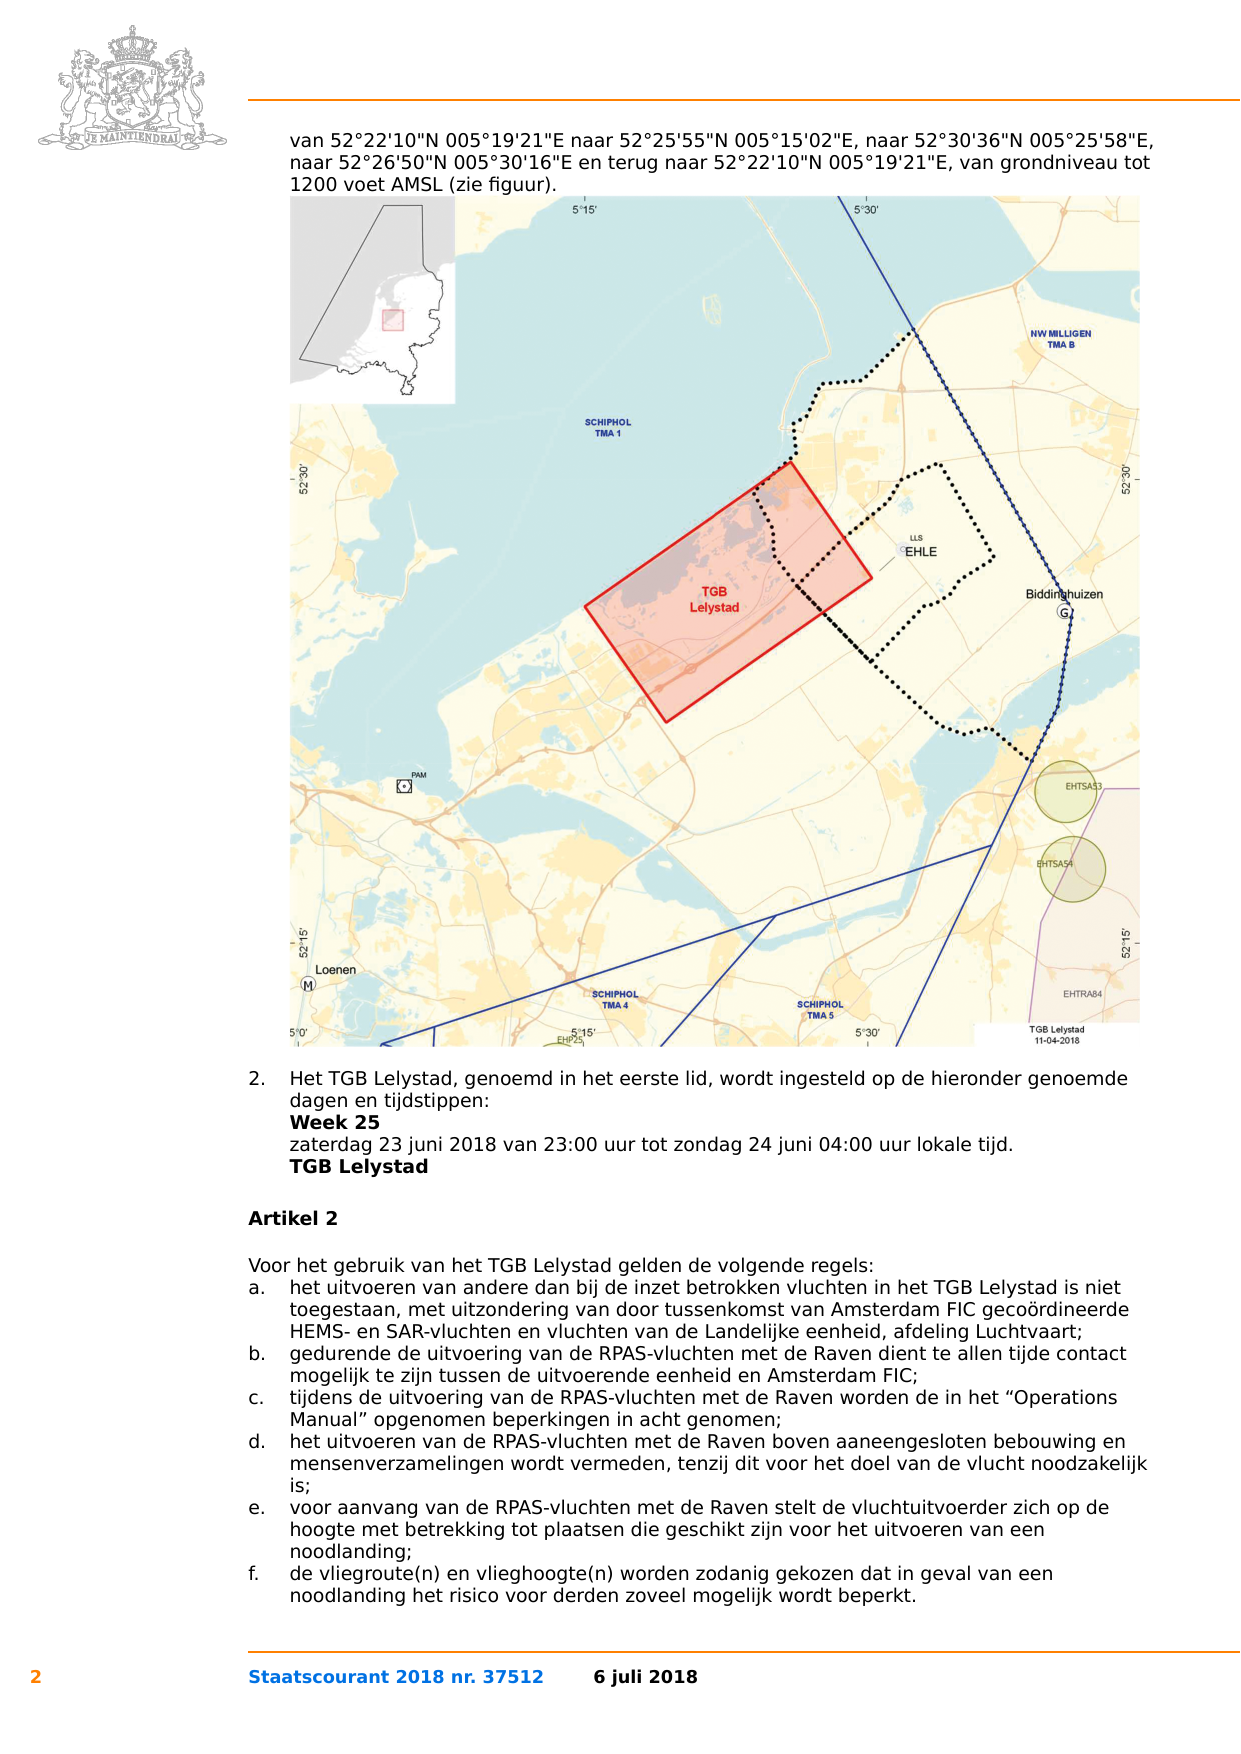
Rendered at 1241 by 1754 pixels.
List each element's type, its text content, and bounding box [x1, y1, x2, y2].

text b. gedurende de uitvoering van de RPAS-vluchten met de Raven dient te allen tijde contact mogelijk te zijn tussen de uitvoerende eenheid en Amsterdam FIC; [248, 1343, 1163, 1387]
text TGB Lelystad [289, 1156, 1163, 1178]
text f. de vliegroute(n) en vlieghoogte(n) worden zodanig gekozen dat in geval van een noodlanding het risico voor derden zoveel mogelijk wordt beperkt. [248, 1563, 1163, 1607]
subtitle Artikel 2 [248, 1208, 1163, 1230]
text d. het uitvoeren van de RPAS-vluchten met de Raven boven aaneengesloten bebouwing en mensenverzamelingen wordt vermeden, tenzij dit voor het doel van de vlucht noodzakelijk is; [248, 1431, 1163, 1497]
text a. het uitvoeren van andere dan bij de inzet betrokken vluchten in het TGB Lelystad is niet toegestaan, met uitzondering van door tussenkomst van Amsterdam FIC gecoördineerde HEMS- en SAR-vluchten en vluchten van de Landelijke eenheid, afdeling Luchtvaart; [248, 1277, 1163, 1343]
picture [38, 25, 227, 150]
text e. voor aanvang van de RPAS-vluchten met de Raven stelt de vluchtuitvoerder zich op de hoogte met betrekking tot plaatsen die geschikt zijn voor het uitvoeren van een noodlanding; [248, 1497, 1163, 1563]
text Voor het gebruik van het TGB Lelystad gelden de volgende regels: [248, 1255, 1163, 1277]
text Week 25 [289, 1112, 1163, 1134]
picture [289, 195, 1140, 1047]
text 2. Het TGB Lelystad, genoemd in het eerste lid, wordt ingesteld op de hieronder genoemde dagen en tijdstippen: [248, 1068, 1163, 1112]
text zaterdag 23 juni 2018 van 23:00 uur tot zondag 24 juni 04:00 uur lokale tijd. [289, 1134, 1163, 1156]
text c. tijdens de uitvoering van de RPAS-vluchten met de Raven worden de in het “Operations Manual” opgenomen beperkingen in acht genomen; [248, 1387, 1163, 1431]
text van 52°22'10"N 005°19'21"E naar 52°25'55"N 005°15'02"E, naar 52°30'36"N 005°25'58"E, naar 52°26'50"N 005°30'16"E en terug naar 52°22'10"N 005°19'21"E, van grondniveau tot 1200 voet AMSL (zie figuur). [289, 130, 1163, 1046]
